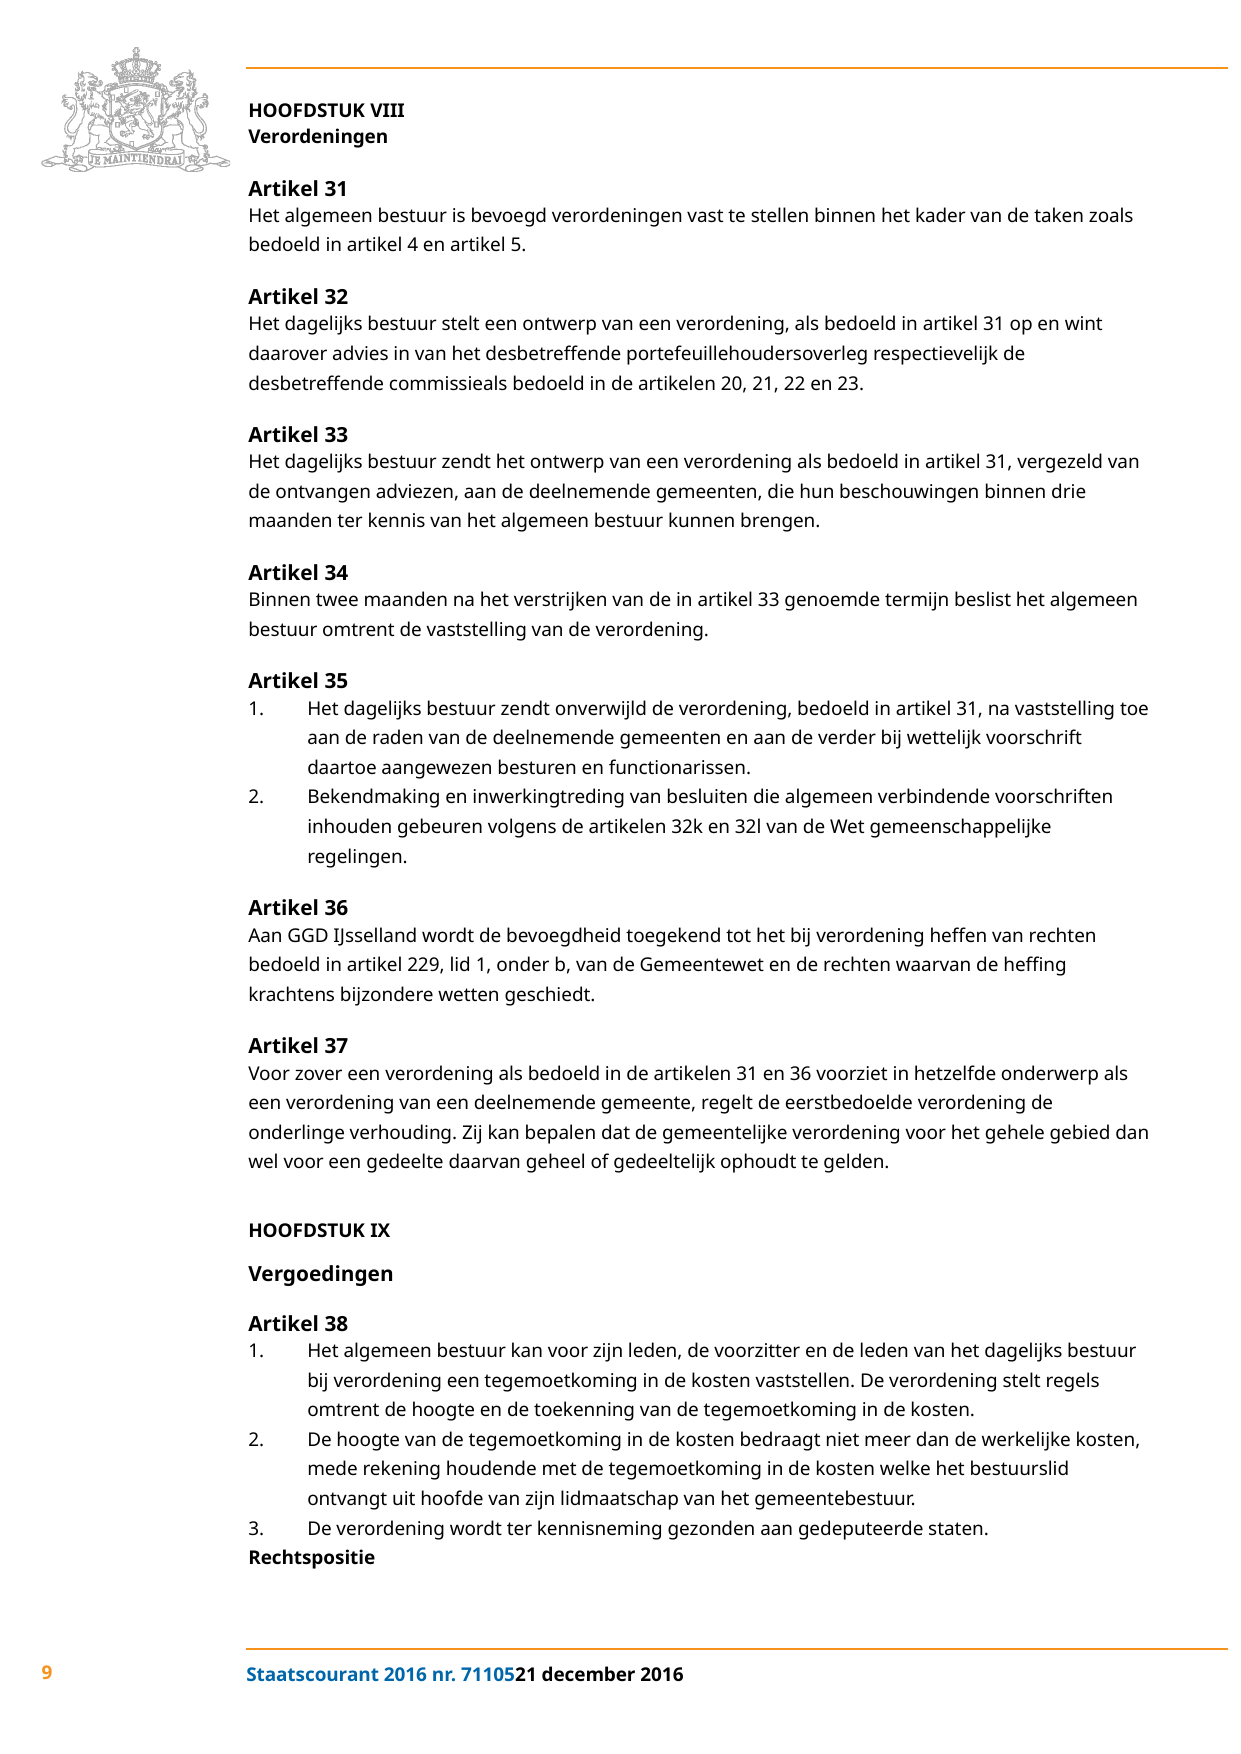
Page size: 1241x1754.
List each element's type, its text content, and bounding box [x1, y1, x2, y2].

text Rechtspositie [248, 1544, 1152, 1570]
list Het algemeen bestuur kan voor zijn leden, de voorzitter en de leden van het dagelijks bestuur bij verordening een tegemoetkoming in de kosten vaststellen. De verordening stelt regels omtrent de hoogte en de toekenning van de tegemoetkoming in de kosten. [248, 1337, 1152, 1422]
text HOOFDSTUK VIII [248, 95, 1152, 123]
text Verordeningen [248, 123, 1152, 149]
text Artikel 37 [248, 1031, 1152, 1060]
text Artikel 38 [248, 1309, 1152, 1337]
text Artikel 34 [248, 558, 1152, 587]
text Aan GGD IJsselland wordt de bevoegdheid toegekend tot het bij verordening heffen van rechten bedoeld in artikel 229, lid 1, onder b, van de Gemeentewet en de rechten waarvan de heffing krachtens bijzondere wetten geschiedt. [248, 922, 1152, 1007]
list De hoogte van de tegemoetkoming in de kosten bedraagt niet meer dan de werkelijke kosten, mede rekening houdende met de tegemoetkoming in de kosten welke het bestuurslid ontvangt uit hoofde van zijn lidmaatschap van het gemeentebestuur. [248, 1426, 1152, 1511]
text Het dagelijks bestuur stelt een ontwerp van een verordening, als bedoeld in artikel 31 op en wint daarover advies in van het desbetreffende portefeuillehoudersoverleg respectievelijk de desbetreffende commissieals bedoeld in de artikelen 20, 21, 22 en 23. [248, 311, 1152, 395]
text Voor zover een verordening als bedoeld in de artikelen 31 en 36 voorziet in hetzelfde onderwerp als een verordening van een deelnemende gemeente, regelt de eerstbedoelde verordening de onderlinge verhouding. Zij kan bepalen dat de gemeentelijke verordening voor het gehele gebied dan wel voor een gedeelte daarvan geheel of gedeeltelijk ophoudt te gelden. [248, 1060, 1152, 1174]
text Artikel 35 [248, 667, 1152, 695]
text HOOFDSTUK IX [248, 1215, 1152, 1243]
text Artikel 33 [248, 420, 1152, 448]
text Artikel 32 [248, 282, 1152, 311]
list De verordening wordt ter kennisneming gezonden aan gedeputeerde staten. [248, 1515, 1152, 1540]
list Het dagelijks bestuur zendt onverwijld de verordening, bedoeld in artikel 31, na vaststelling toe aan de raden van de deelnemende gemeenten en aan de verder bij wettelijk voorschrift daartoe aangewezen besturen en functionarissen. [248, 695, 1152, 780]
picture [41, 47, 231, 172]
text Artikel 31 [248, 174, 1152, 202]
text Binnen twee maanden na het verstrijken van de in artikel 33 genoemde termijn beslist het algemeen bestuur omtrent de vaststelling van de verordening. [248, 587, 1152, 642]
text Vergoedingen [248, 1259, 1152, 1288]
list Bekendmaking en inwerkingtreding van besluiten die algemeen verbindende voorschriften inhouden gebeuren volgens de artikelen 32k en 32l van de Wet gemeenschappelijke regelingen. [248, 784, 1152, 869]
text Artikel 36 [248, 893, 1152, 922]
text Het algemeen bestuur is bevoegd verordeningen vast te stellen binnen het kader van de taken zoals bedoeld in artikel 4 en artikel 5. [248, 202, 1152, 257]
text Het dagelijks bestuur zendt het ontwerp van een verordening als bedoeld in artikel 31, vergezeld van de ontvangen adviezen, aan de deelnemende gemeenten, die hun beschouwingen binnen drie maanden ter kennis van het algemeen bestuur kunnen brengen. [248, 448, 1152, 533]
